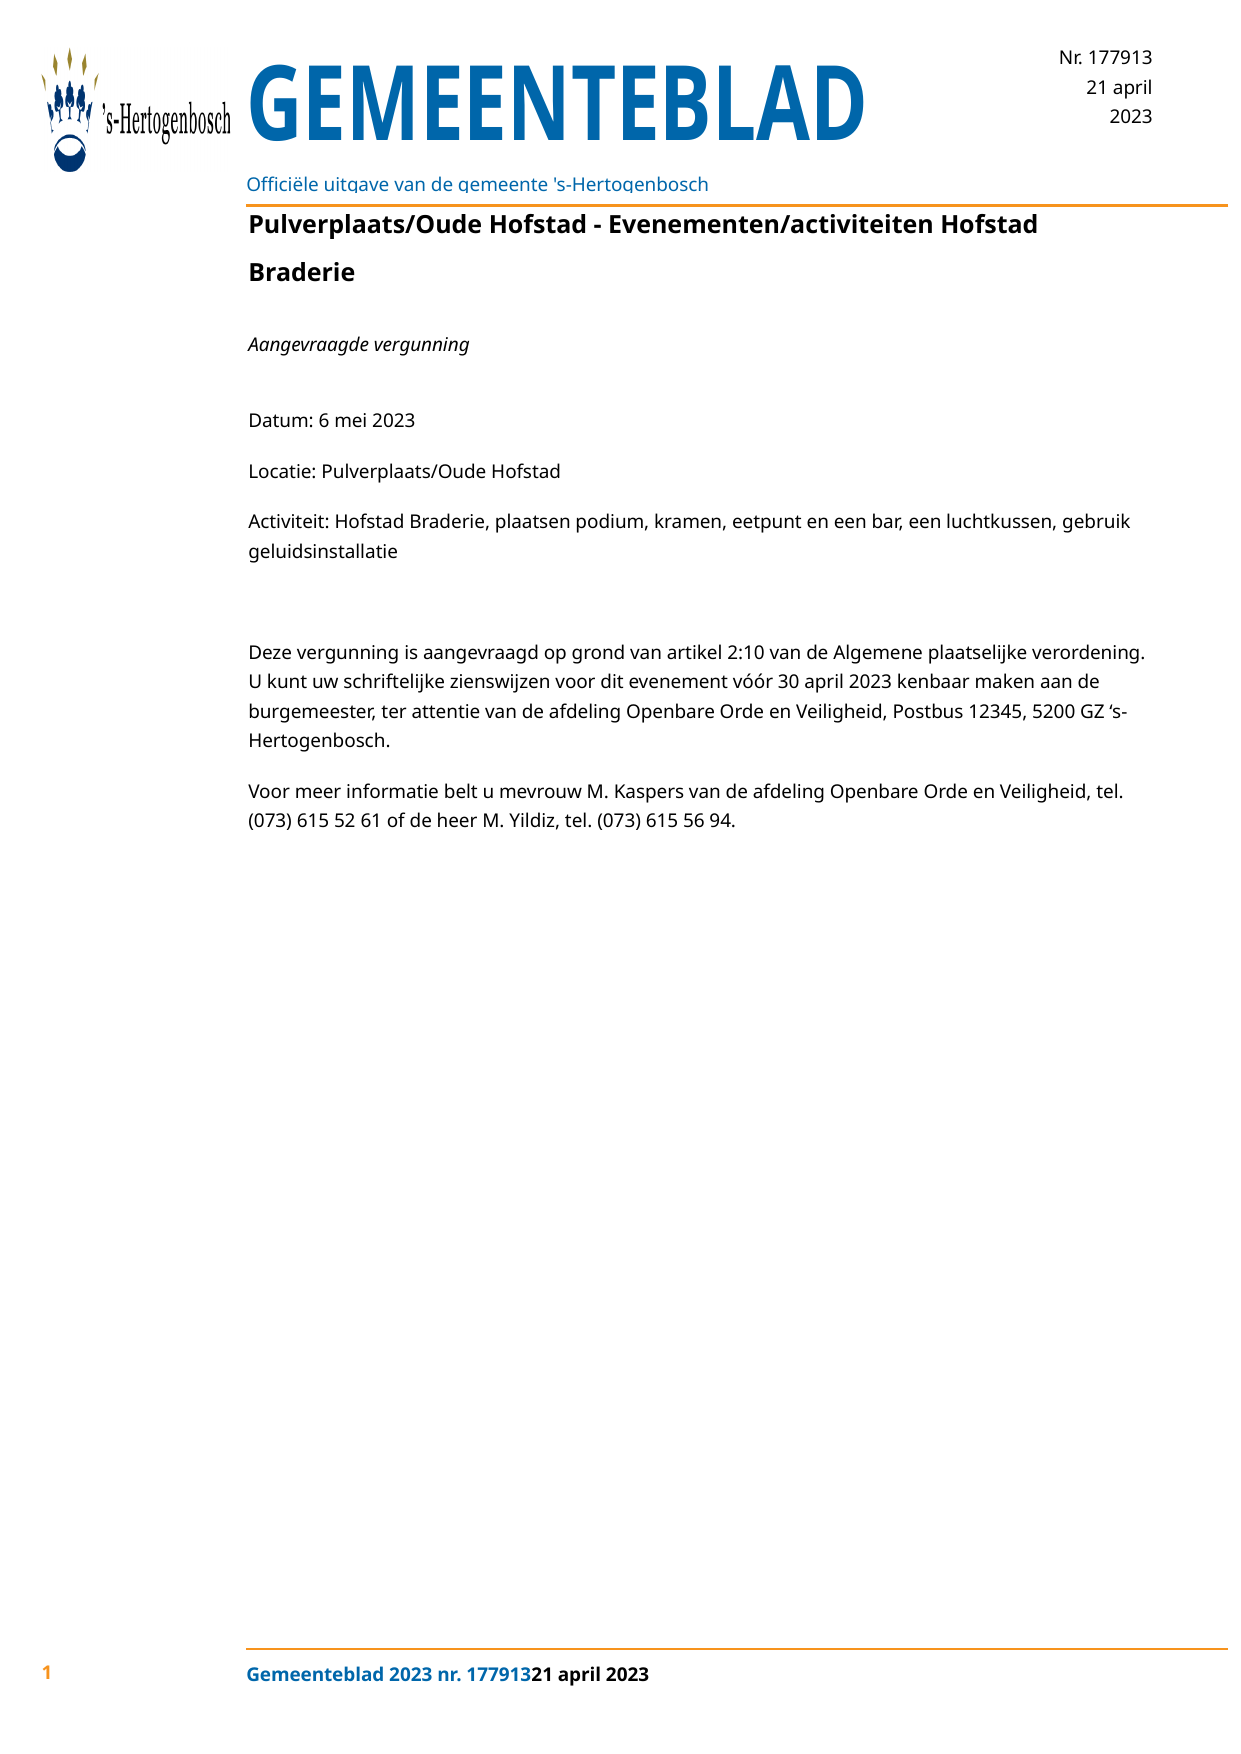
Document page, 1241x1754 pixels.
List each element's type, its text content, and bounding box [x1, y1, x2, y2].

text Pulverplaats/Oude Hofstad - Evenementen/activiteiten Hofstad Braderie [248, 207, 1152, 288]
text Locatie: Pulverplaats/Oude Hofstad [248, 458, 1152, 484]
text Deze vergunning is aangevraagd op grond van artikel 2:10 van de Algemene plaatselijke verordening. U kunt uw schriftelijke zienswijzen voor dit evenement vóór 30 april 2023 kenbaar maken aan de burgemeester, ter attentie van de afdeling Openbare Orde en Veiligheid, Postbus 12345, 5200 GZ ‘s-Hertogenbosch. [248, 639, 1152, 753]
text Aangevraagde vergunning [248, 331, 1152, 357]
text Activiteit: Hofstad Braderie, plaatsen podium, kramen, eetpunt en een bar, een luchtkussen, gebruik geluidsinstallatie [248, 508, 1152, 564]
text Voor meer informatie belt u mevrouw M. Kaspers van de afdeling Openbare Orde en Veiligheid, tel. (073) 615 52 61 of de heer M. Yildiz, tel. (073) 615 56 94. [248, 778, 1152, 833]
picture [41, 47, 231, 172]
text Datum: 6 mei 2023 [248, 408, 1152, 433]
